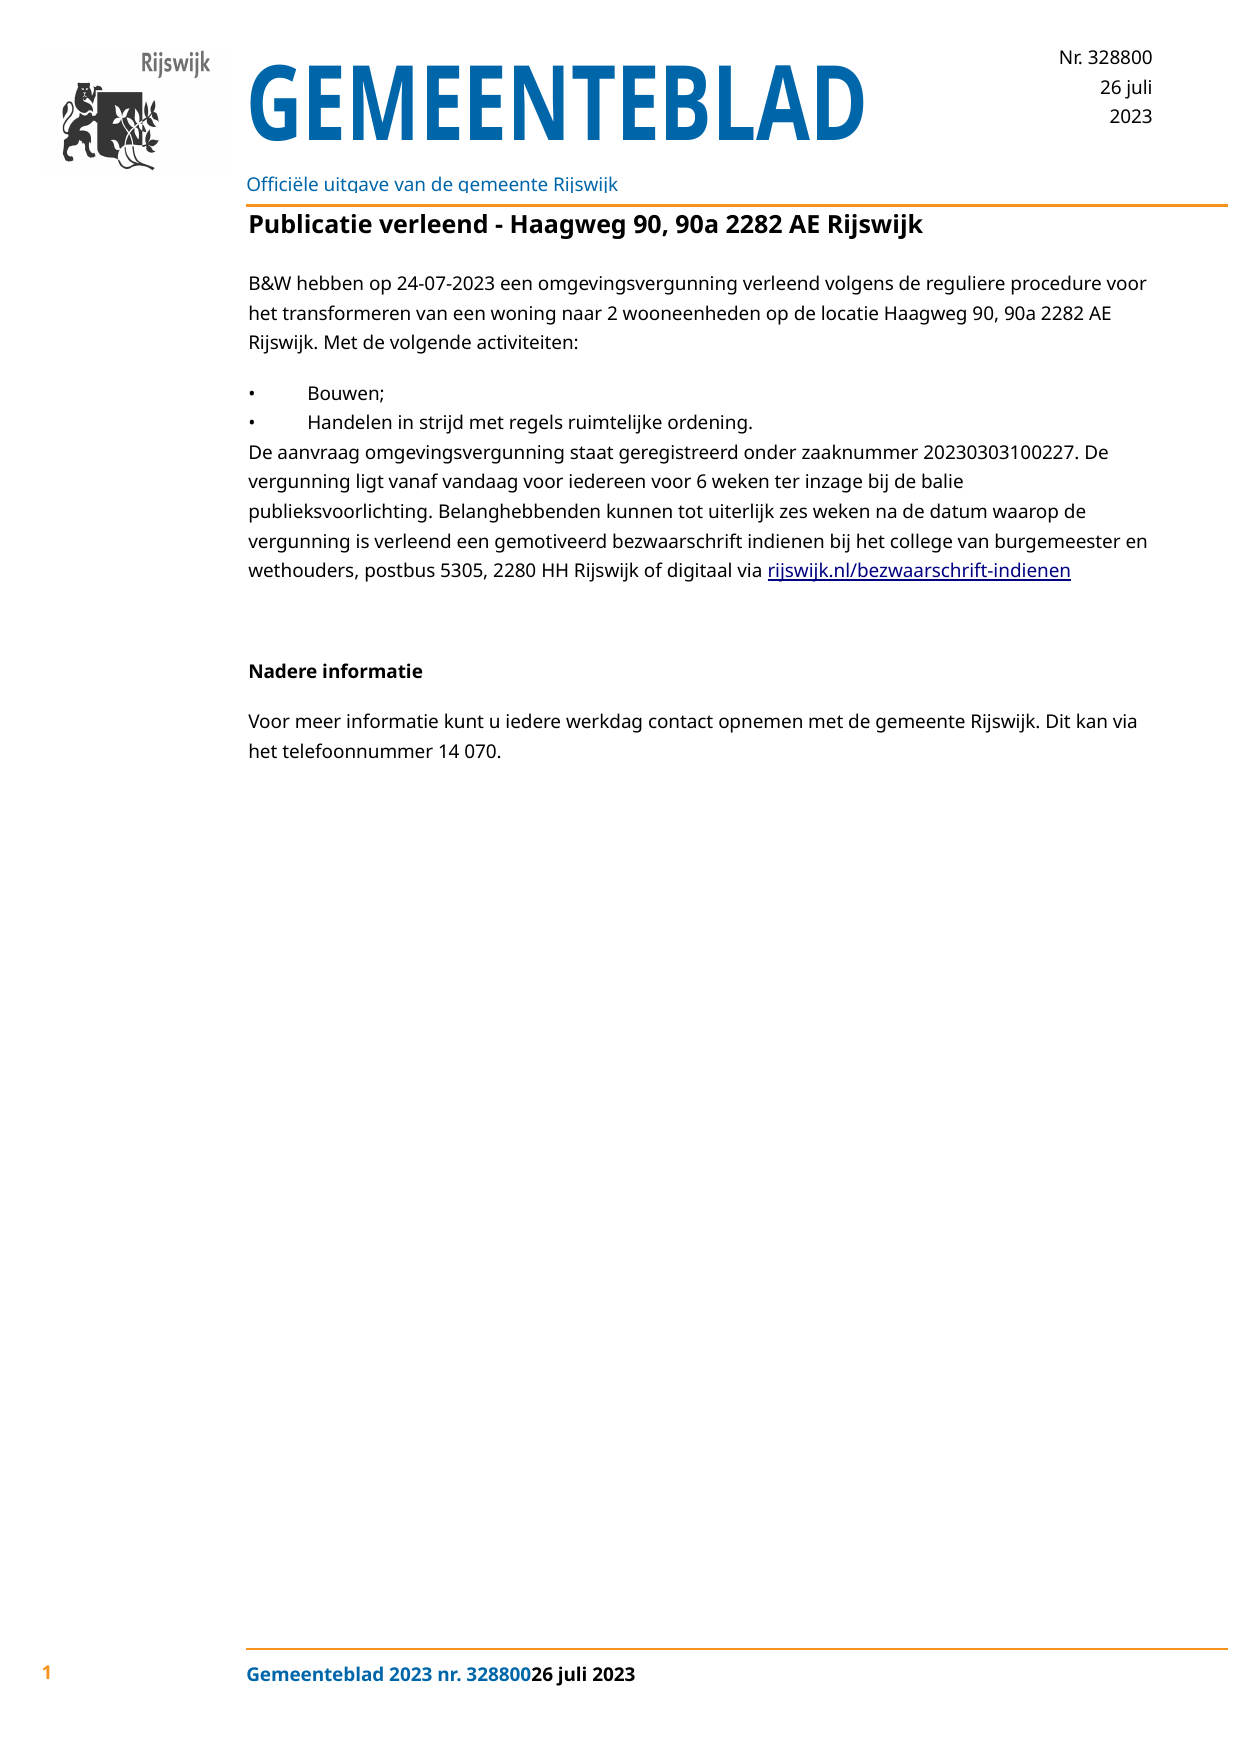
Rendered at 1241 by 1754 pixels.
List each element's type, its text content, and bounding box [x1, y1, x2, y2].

text De aanvraag omgevingsvergunning staat geregistreerd onder zaaknummer 20230303100227. De vergunning ligt vanaf vandaag voor iedereen voor 6 weken ter inzage bij de balie publieksvoorlichting. Belanghebbenden kunnen tot uiterlijk zes weken na de datum waarop de vergunning is verleend een gemotiveerd bezwaarschrift indienen bij het college van burgemeester en wethouders, postbus 5305, 2280 HH Rijswijk of digitaal via rijswijk.nl/bezwaarschrift-indienen [248, 439, 1152, 583]
text Publicatie verleend - Haagweg 90, 90a 2282 AE Rijswijk [248, 207, 1152, 241]
text Voor meer informatie kunt u iedere werkdag contact opnemen met de gemeente Rijswijk. Dit kan via het telefoonnummer 14 070. [248, 709, 1152, 764]
text Nadere informatie [248, 658, 1152, 684]
list Bouwen; [248, 380, 1152, 406]
picture [41, 47, 231, 172]
list Handelen in strijd met regels ruimtelijke ordening. [248, 409, 1152, 435]
text B&W hebben op 24-07-2023 een omgevingsvergunning verleend volgens de reguliere procedure voor het transformeren van een woning naar 2 wooneenheden op de locatie Haagweg 90, 90a 2282 AE Rijswijk. Met de volgende activiteiten: [248, 270, 1152, 355]
